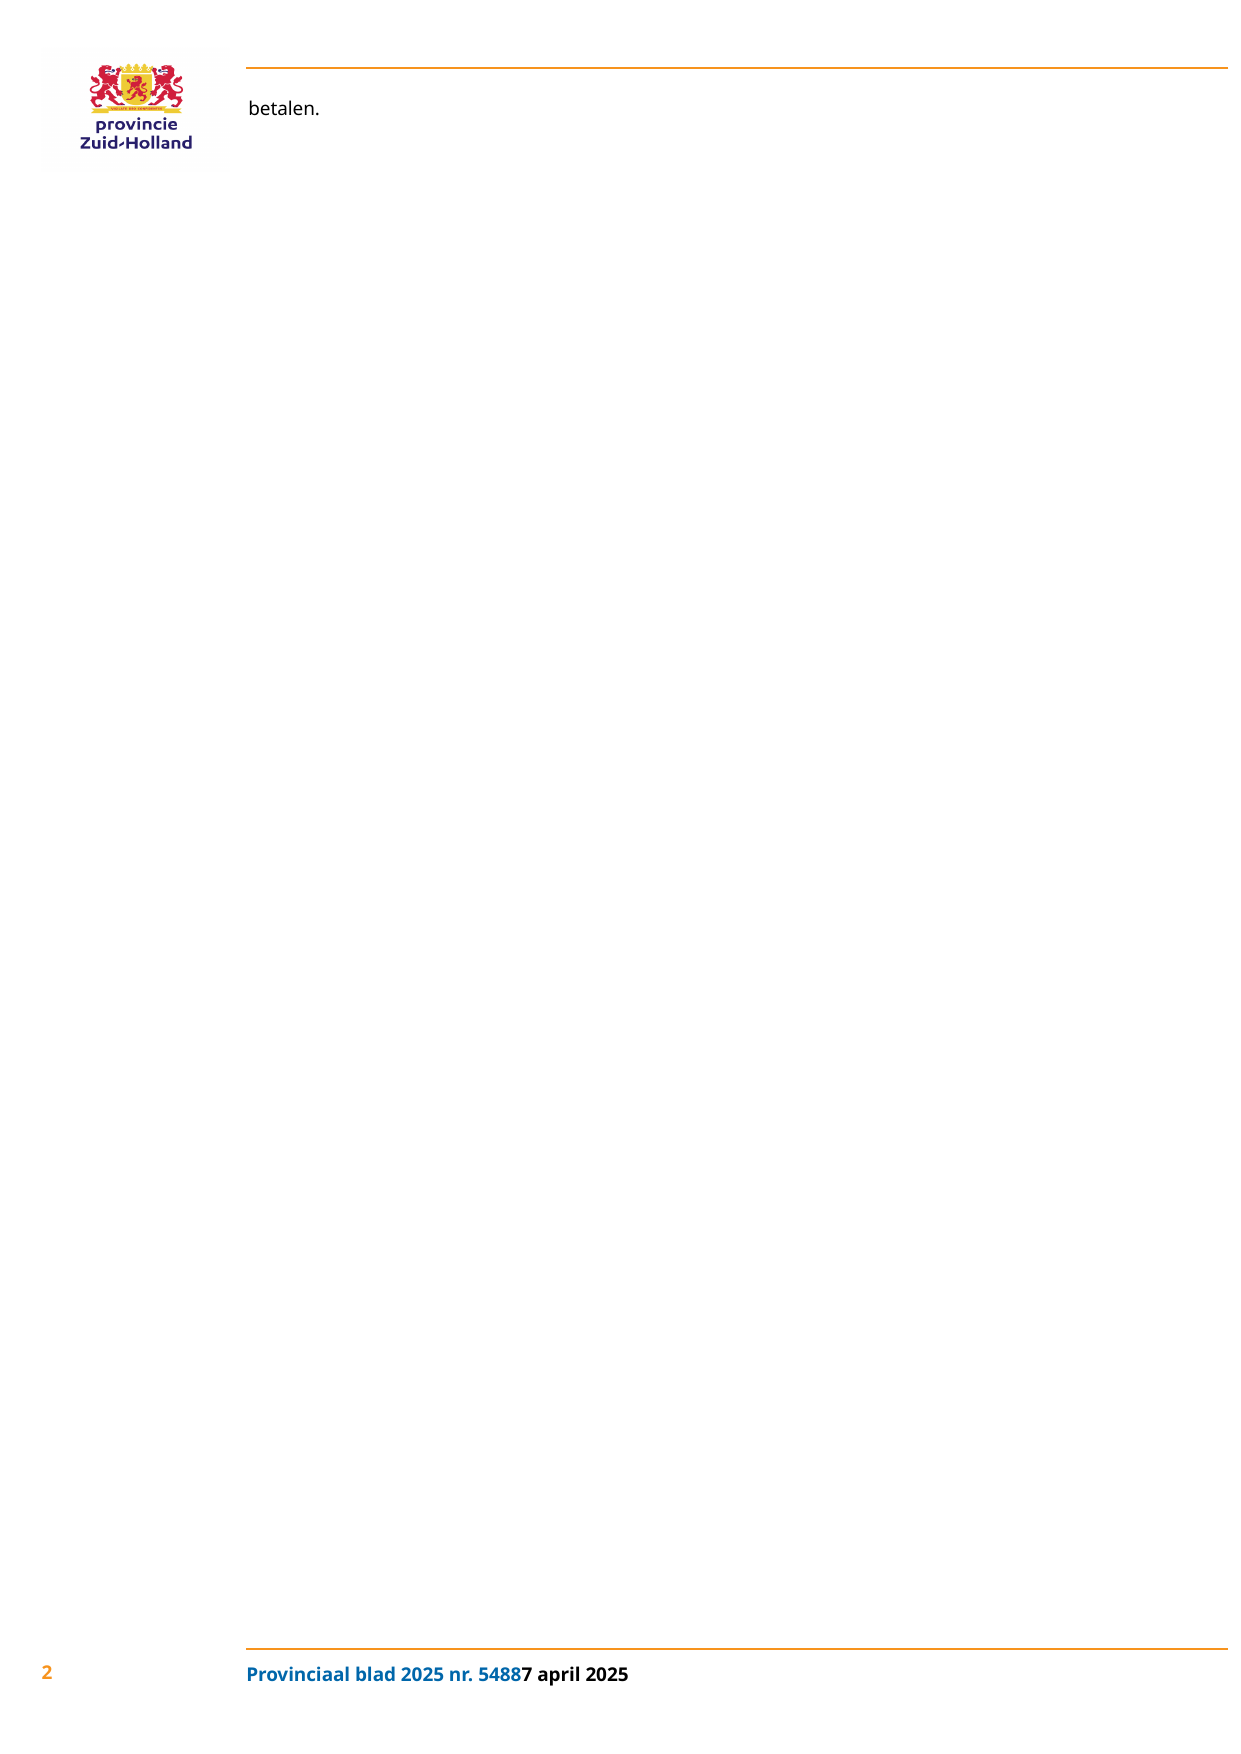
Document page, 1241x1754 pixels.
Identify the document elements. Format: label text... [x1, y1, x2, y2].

text betalen. [248, 95, 1152, 121]
picture [41, 47, 231, 172]
